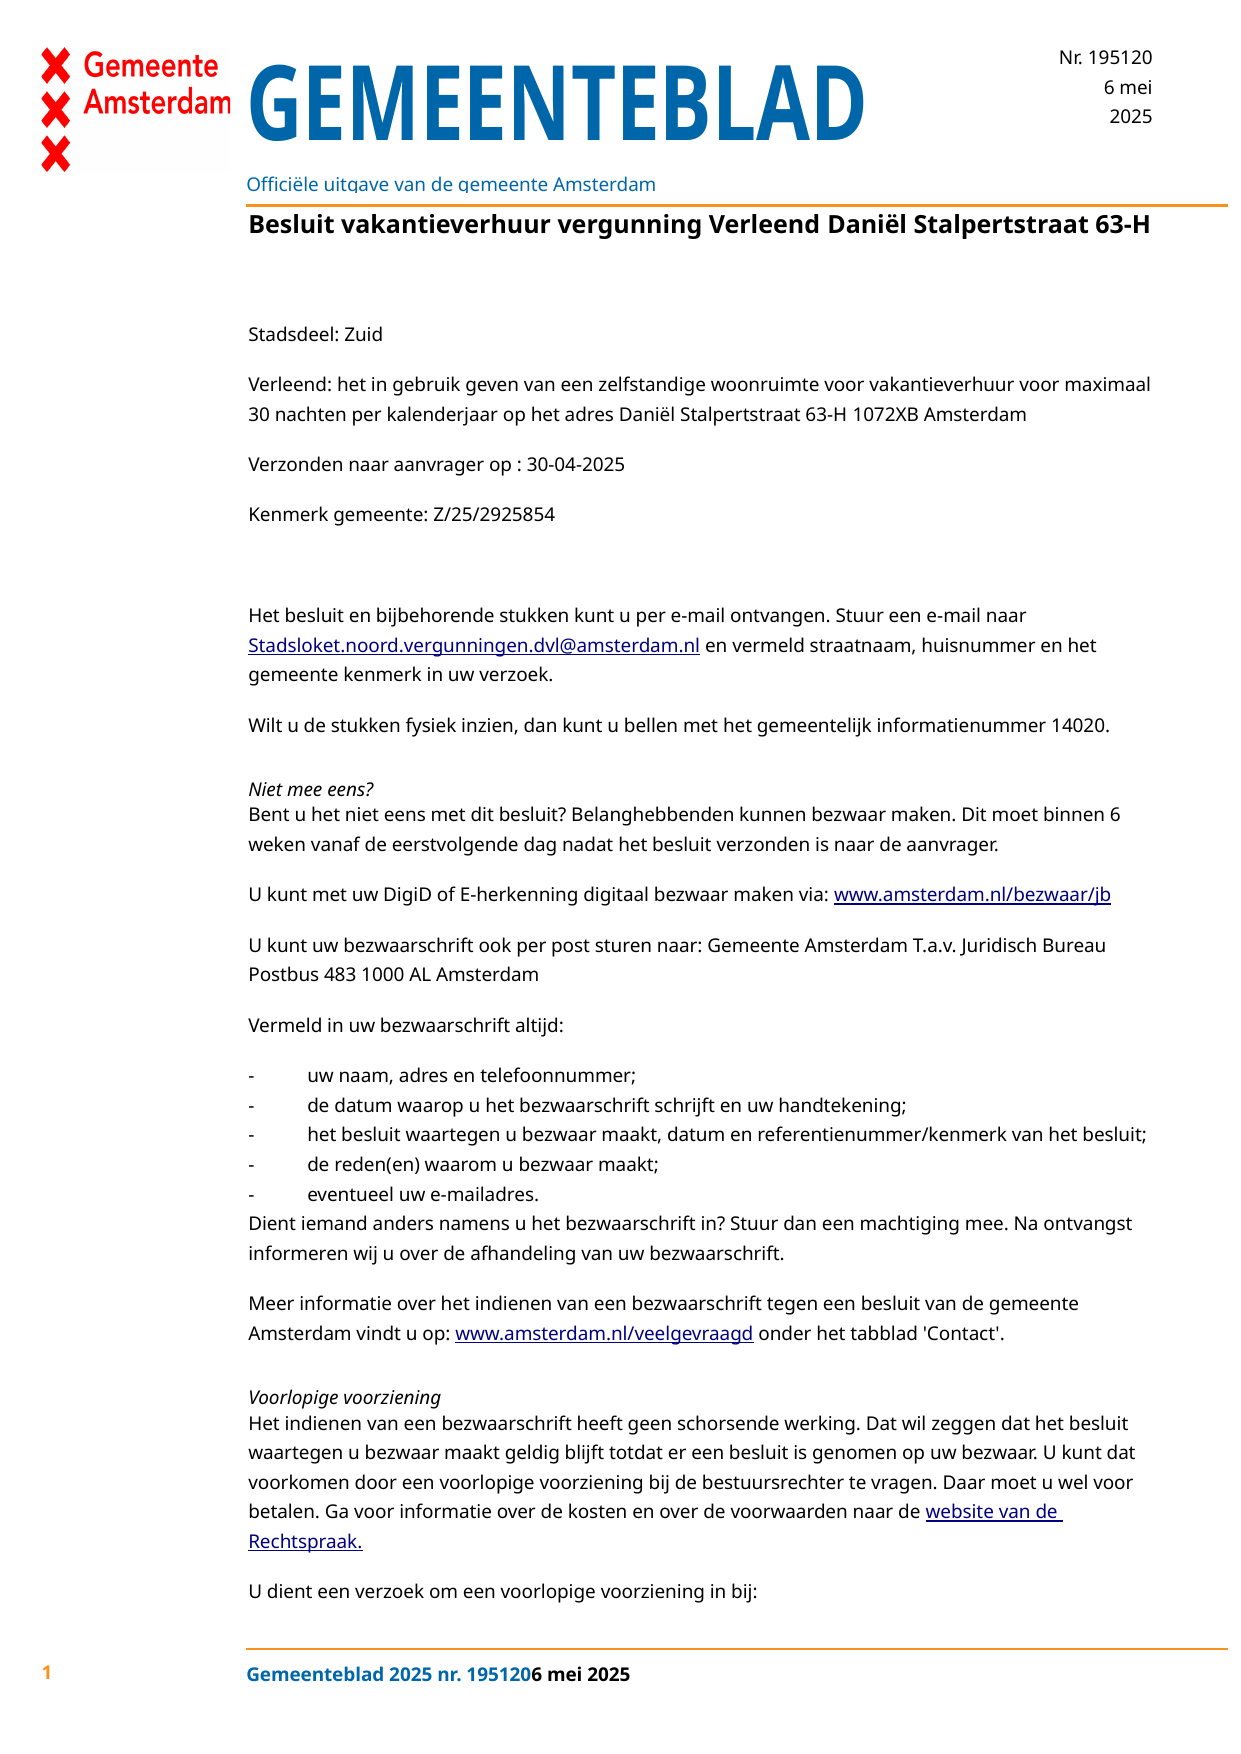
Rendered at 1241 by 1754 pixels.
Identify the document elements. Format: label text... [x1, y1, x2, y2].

list de datum waarop u het bezwaarschrift schrijft en uw handtekening; [248, 1092, 1152, 1118]
text Bent u het niet eens met dit besluit? Belanghebbenden kunnen bezwaar maken. Dit moet binnen 6 weken vanaf de eerstvolgende dag nadat het besluit verzonden is naar de aanvrager. [248, 802, 1152, 857]
text Verleend: het in gebruik geven van een zelfstandige woonruimte voor vakantieverhuur voor maximaal 30 nachten per kalenderjaar op het adres Daniël Stalpertstraat 63-H 1072XB Amsterdam [248, 371, 1152, 426]
text Niet mee eens? [248, 776, 1152, 802]
text Verzonden naar aanvrager op : 30-04-2025 [248, 451, 1152, 477]
list het besluit waartegen u bezwaar maakt, datum en referentienummer/kenmerk van het besluit; [248, 1122, 1152, 1147]
text Voorlopige voorziening [248, 1384, 1152, 1410]
text Wilt u de stukken fysiek inzien, dan kunt u bellen met het gemeentelijk informatienummer 14020. [248, 712, 1152, 738]
text Het indienen van een bezwaarschrift heeft geen schorsende werking. Dat wil zeggen dat het besluit waartegen u bezwaar maakt geldig blijft totdat er een besluit is genomen op uw bezwaar. U kunt dat voorkomen door een voorlopige voorziening bij de bestuursrechter te vragen. Daar moet u wel voor betalen. Ga voor informatie over de kosten en over de voorwaarden naar de website van de Rechtspraak. [248, 1410, 1152, 1554]
picture [41, 47, 231, 172]
text U kunt met uw DigiD of E-herkenning digitaal bezwaar maken via: www.amsterdam.nl/bezwaar/jb [248, 882, 1152, 907]
text Meer informatie over het indienen van een bezwaarschrift tegen een besluit van de gemeente Amsterdam vindt u op: www.amsterdam.nl/veelgevraagd onder het tabblad 'Contact'. [248, 1290, 1152, 1346]
text Vermeld in uw bezwaarschrift altijd: [248, 1012, 1152, 1038]
text Dient iemand anders namens u het bezwaarschrift in? Stuur dan een machtiging mee. Na ontvangst informeren wij u over de afhandeling van uw bezwaarschrift. [248, 1210, 1152, 1266]
text Het besluit en bijbehorende stukken kunt u per e-mail ontvangen. Stuur een e-mail naar Stadsloket.noord.vergunningen.dvl@amsterdam.nl en vermeld straatnaam, huisnummer en het gemeente kenmerk in uw verzoek. [248, 602, 1152, 687]
list de reden(en) waarom u bezwaar maakt; [248, 1151, 1152, 1177]
text Stadsdeel: Zuid [248, 321, 1152, 346]
text U dient een verzoek om een voorlopige voorziening in bij: [248, 1578, 1152, 1604]
list eventueel uw e-mailadres. [248, 1181, 1152, 1207]
text Besluit vakantieverhuur vergunning Verleend Daniël Stalpertstraat 63-H [248, 207, 1152, 241]
text Kenmerk gemeente: Z/25/2925854 [248, 502, 1152, 527]
text U kunt uw bezwaarschrift ook per post sturen naar: Gemeente Amsterdam T.a.v. Juridisch Bureau Postbus 483 1000 AL Amsterdam [248, 932, 1152, 987]
list uw naam, adres en telefoonnummer; [248, 1062, 1152, 1088]
